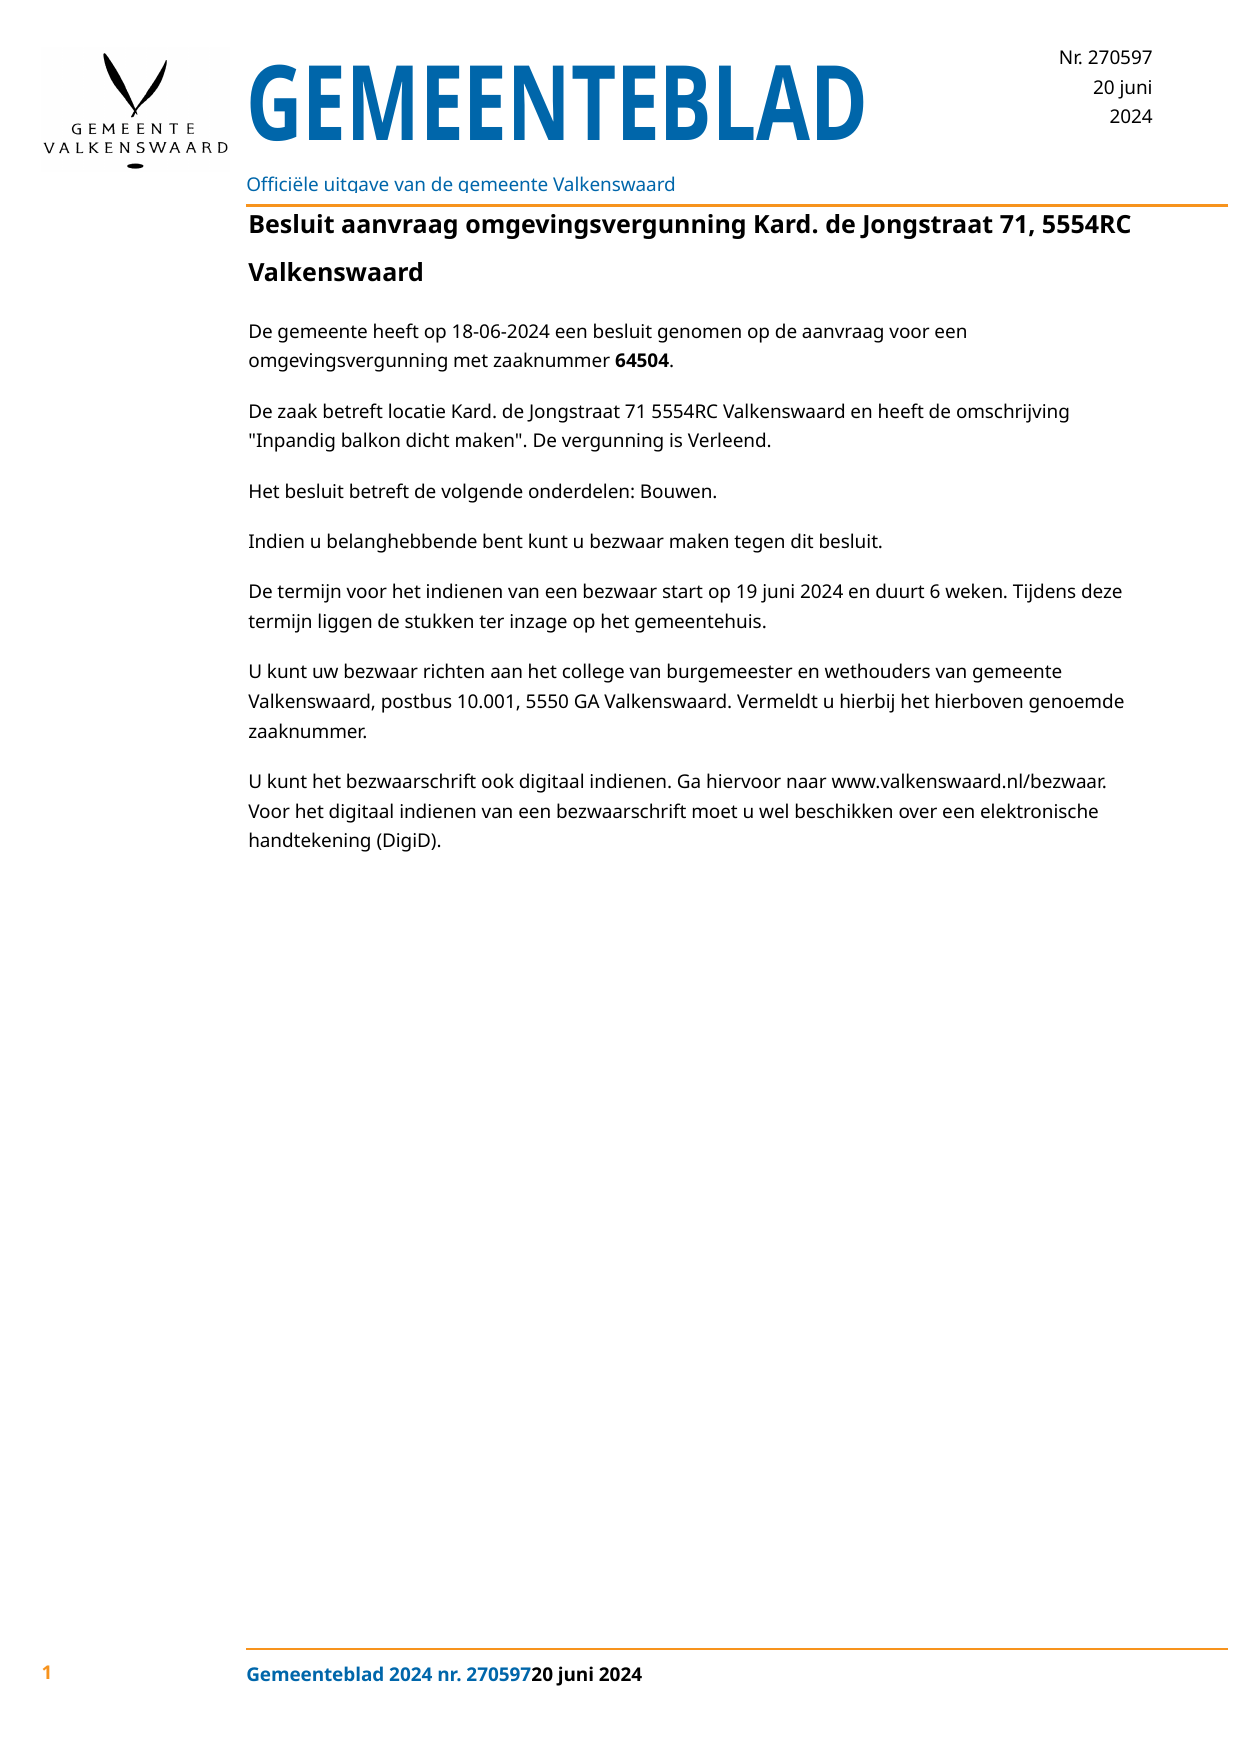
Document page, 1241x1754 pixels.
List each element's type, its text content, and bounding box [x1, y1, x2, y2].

text De zaak betreft locatie Kard. de Jongstraat 71 5554RC Valkenswaard en heeft de omschrijving "Inpandig balkon dicht maken". De vergunning is Verleend. [248, 398, 1152, 453]
text U kunt het bezwaarschrift ook digitaal indienen. Ga hiervoor naar www.valkenswaard.nl/bezwaar. Voor het digitaal indienen van een bezwaarschrift moet u wel beschikken over een elektronische handtekening (DigiD). [248, 768, 1152, 853]
text U kunt uw bezwaar richten aan het college van burgemeester en wethouders van gemeente Valkenswaard, postbus 10.001, 5550 GA Valkenswaard. Vermeldt u hierbij het hierboven genoemde zaaknummer. [248, 659, 1152, 744]
text Het besluit betreft de volgende onderdelen: Bouwen. [248, 478, 1152, 504]
picture [41, 47, 231, 172]
text Besluit aanvraag omgevingsvergunning Kard. de Jongstraat 71, 5554RC Valkenswaard [248, 207, 1152, 288]
text De termijn voor het indienen van een bezwaar start op 19 juni 2024 en duurt 6 weken. Tijdens deze termijn liggen de stukken ter inzage op het gemeentehuis. [248, 579, 1152, 634]
text Indien u belanghebbende bent kunt u bezwaar maken tegen dit besluit. [248, 528, 1152, 554]
text De gemeente heeft op 18-06-2024 een besluit genomen op de aanvraag voor een omgevingsvergunning met zaaknummer 64504. [248, 318, 1152, 373]
